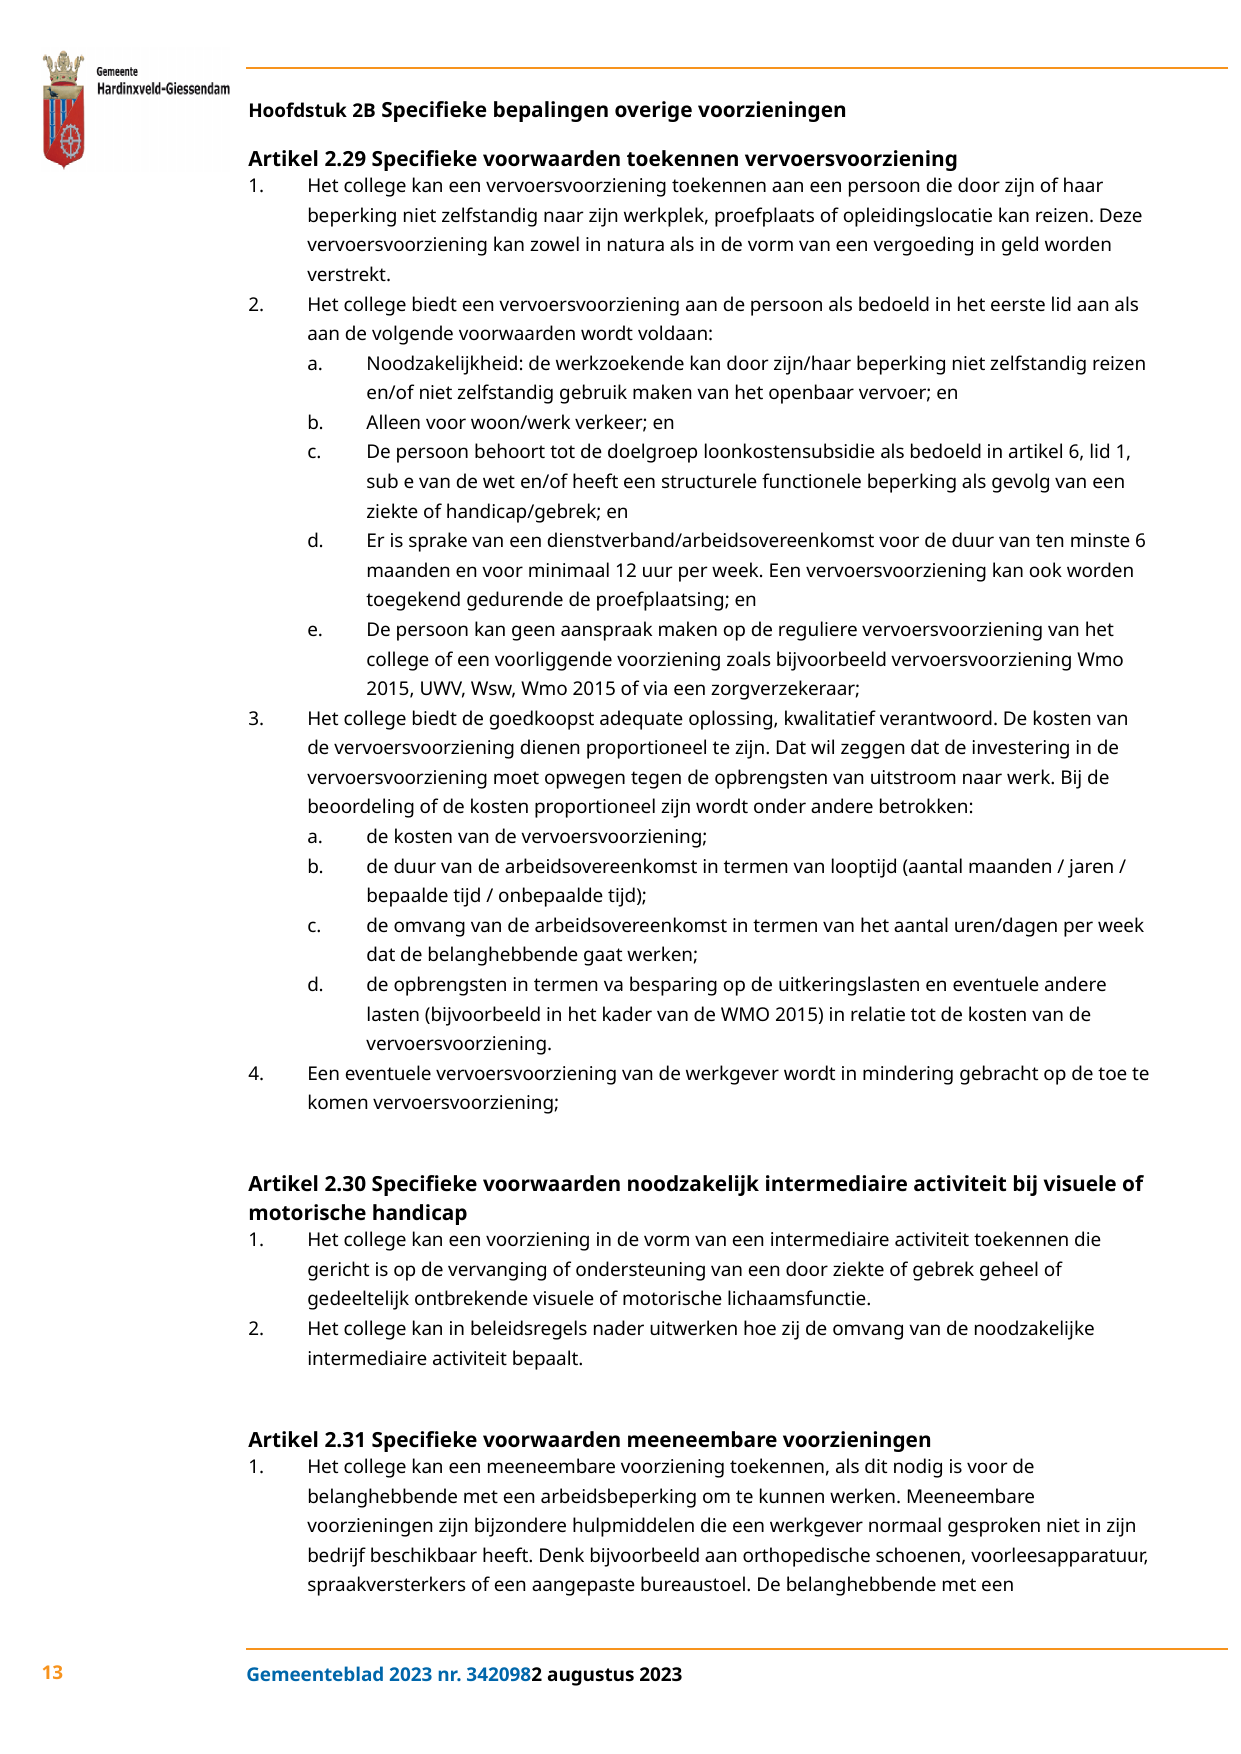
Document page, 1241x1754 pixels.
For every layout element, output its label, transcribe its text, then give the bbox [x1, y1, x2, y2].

list Alleen voor woon/werk verkeer; en [307, 409, 1152, 435]
text Hoofdstuk 2B Specifieke bepalingen overige voorzieningen [248, 95, 1152, 123]
list de duur van de arbeidsovereenkomst in termen van looptijd (aantal maanden / jaren / bepaalde tijd / onbepaalde tijd); [307, 853, 1152, 908]
list Het college kan een vervoersvoorziening toekennen aan een persoon die door zijn of haar beperking niet zelfstandig naar zijn werkplek, proefplaats of opleidingslocatie kan reizen. Deze vervoersvoorziening kan zowel in natura als in de vorm van een vergoeding in geld worden verstrekt. [248, 172, 1152, 287]
list Het college kan in beleidsregels nader uitwerken hoe zij de omvang van de noodzakelijke intermediaire activiteit bepaalt. [248, 1315, 1152, 1371]
list De persoon behoort tot de doelgroep loonkostensubsidie als bedoeld in artikel 6, lid 1, sub e van de wet en/of heeft een structurele functionele beperking als gevolg van een ziekte of handicap/gebrek; en [307, 439, 1152, 524]
list Het college biedt de goedkoopst adequate oplossing, kwalitatief verantwoord. De kosten van de vervoersvoorziening dienen proportioneel te zijn. Dat wil zeggen dat de investering in de vervoersvoorziening moet opwegen tegen de opbrengsten van uitstroom naar werk. Bij de beoordeling of de kosten proportioneel zijn wordt onder andere betrokken: [248, 705, 1152, 819]
list De persoon kan geen aanspraak maken op de reguliere vervoersvoorziening van het college of een voorliggende voorziening zoals bijvoorbeeld vervoersvoorziening Wmo 2015, UWV, Wsw, Wmo 2015 of via een zorgverzekeraar; [307, 616, 1152, 701]
text Artikel 2.30 Specifieke voorwaarden noodzakelijk intermediaire activiteit bij visuele of motorische handicap [248, 1169, 1152, 1226]
list de opbrengsten in termen va besparing op de uitkeringslasten en eventuele andere lasten (bijvoorbeeld in het kader van de WMO 2015) in relatie tot de kosten van de vervoersvoorziening. [307, 971, 1152, 1056]
list de omvang van de arbeidsovereenkomst in termen van het aantal uren/dagen per week dat de belanghebbende gaat werken; [307, 912, 1152, 967]
list Het college kan een meeneembare voorziening toekennen, als dit nodig is voor de belanghebbende met een arbeidsbeperking om te kunnen werken. Meeneembare voorzieningen zijn bijzondere hulpmiddelen die een werkgever normaal gesproken niet in zijn bedrijf beschikbaar heeft. Denk bijvoorbeeld aan orthopedische schoenen, voorleesapparatuur, spraakversterkers of een aangepaste bureaustoel. De belanghebbende met een [248, 1453, 1152, 1597]
list de kosten van de vervoersvoorziening; [307, 823, 1152, 849]
list Noodzakelijkheid: de werkzoekende kan door zijn/haar beperking niet zelfstandig reizen en/of niet zelfstandig gebruik maken van het openbaar vervoer; en [307, 350, 1152, 405]
text Artikel 2.31 Specifieke voorwaarden meeneembare voorzieningen [248, 1425, 1152, 1453]
list Er is sprake van een dienstverband/arbeidsovereenkomst voor de duur van ten minste 6 maanden en voor minimaal 12 uur per week. Een vervoersvoorziening kan ook worden toegekend gedurende de proefplaatsing; en [307, 527, 1152, 612]
text Artikel 2.29 Specifieke voorwaarden toekennen vervoersvoorziening [248, 144, 1152, 172]
list Het college kan een voorziening in de vorm van een intermediaire activiteit toekennen die gericht is op de vervanging of ondersteuning van een door ziekte of gebrek geheel of gedeeltelijk ontbrekende visuele of motorische lichaamsfunctie. [248, 1226, 1152, 1311]
list Het college biedt een vervoersvoorziening aan de persoon als bedoeld in het eerste lid aan als aan de volgende voorwaarden wordt voldaan: [248, 291, 1152, 346]
list Een eventuele vervoersvoorziening van de werkgever wordt in mindering gebracht op de toe te komen vervoersvoorziening; [248, 1060, 1152, 1115]
picture [41, 47, 231, 172]
